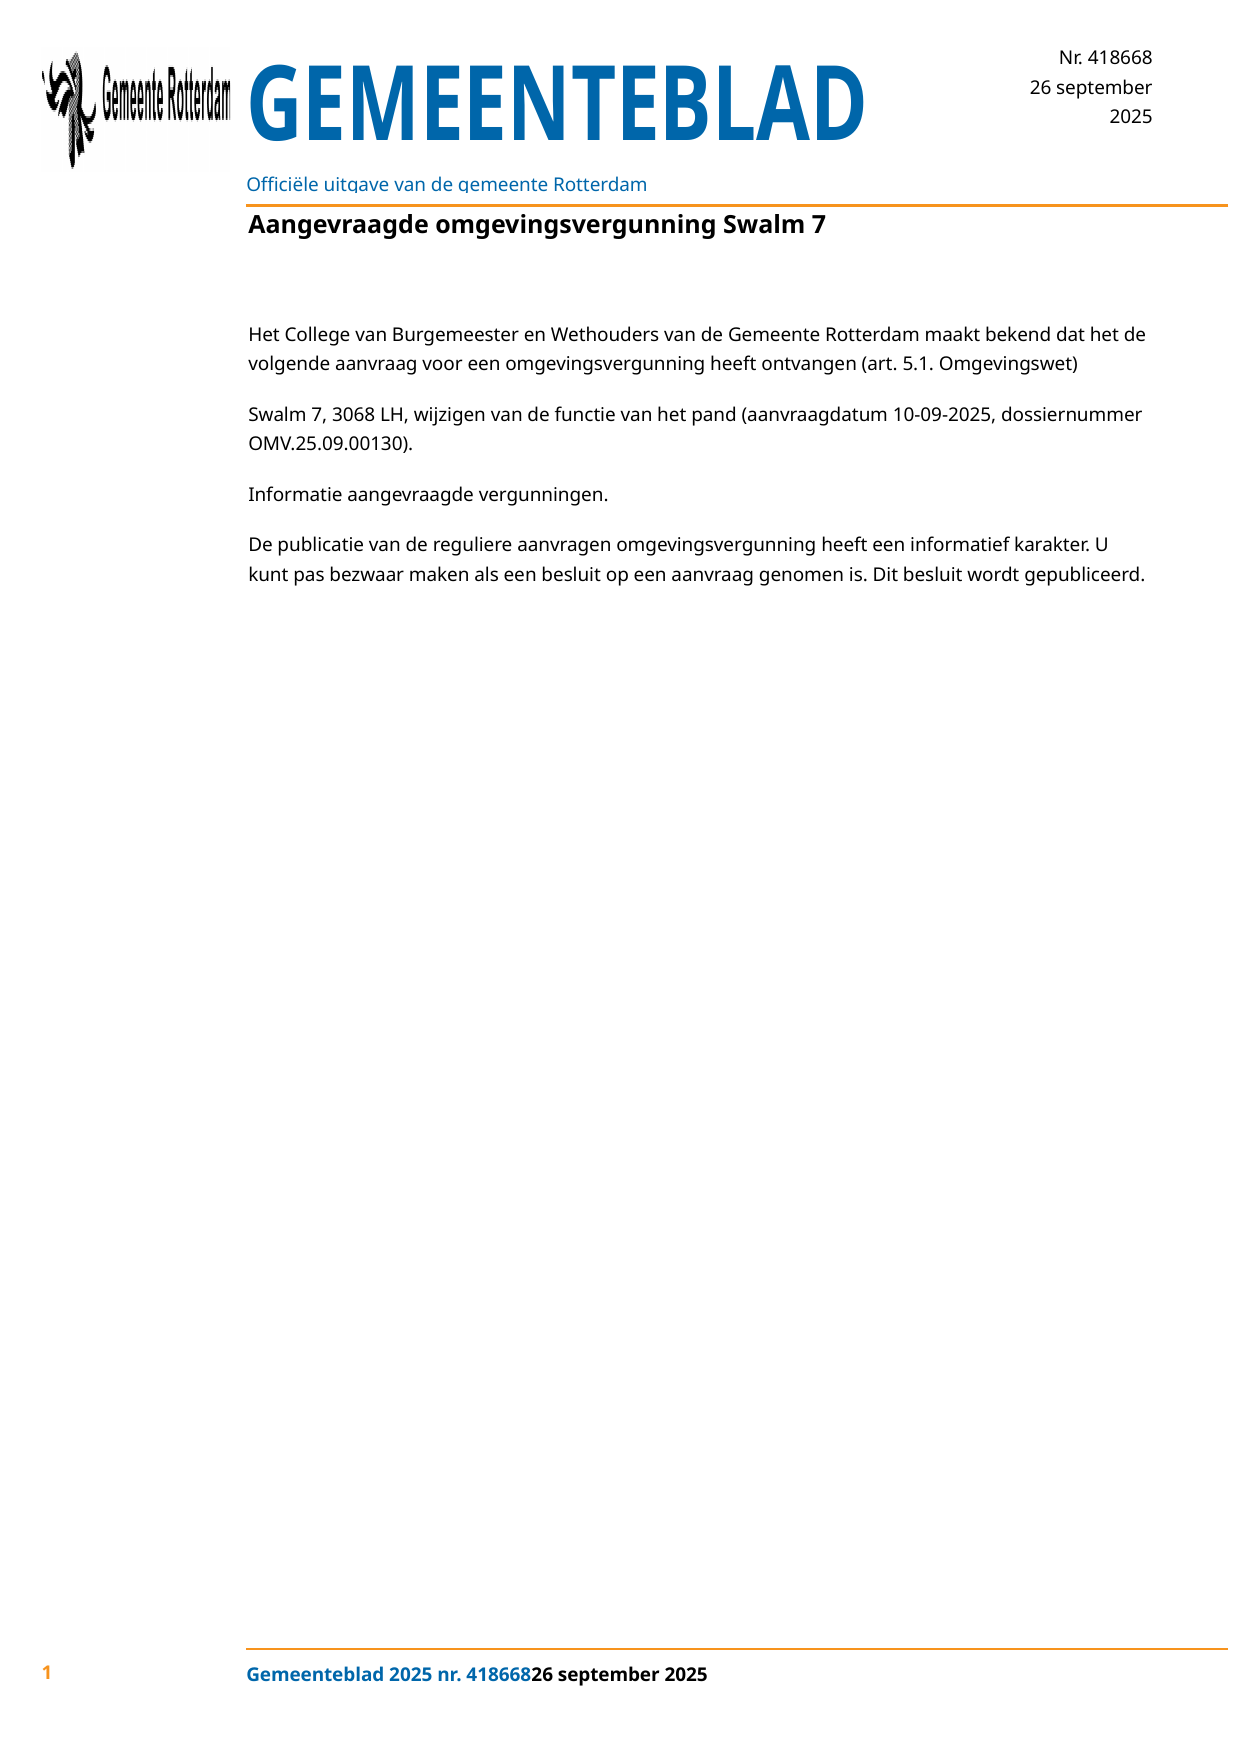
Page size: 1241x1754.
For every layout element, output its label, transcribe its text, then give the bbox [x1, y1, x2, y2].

picture [41, 47, 231, 172]
text Aangevraagde omgevingsvergunning Swalm 7 [248, 207, 1152, 241]
text De publicatie van de reguliere aanvragen omgevingsvergunning heeft een informatief karakter. U kunt pas bezwaar maken als een besluit op een aanvraag genomen is. Dit besluit wordt gepubliceerd. [248, 531, 1152, 586]
text Informatie aangevraagde vergunningen. [248, 481, 1152, 506]
text Swalm 7, 3068 LH, wijzigen van de functie van het pand (aanvraagdatum 10-09-2025, dossiernummer OMV.25.09.00130). [248, 401, 1152, 456]
text Het College van Burgemeester en Wethouders van de Gemeente Rotterdam maakt bekend dat het de volgende aanvraag voor een omgevingsvergunning heeft ontvangen (art. 5.1. Omgevingswet) [248, 321, 1152, 376]
